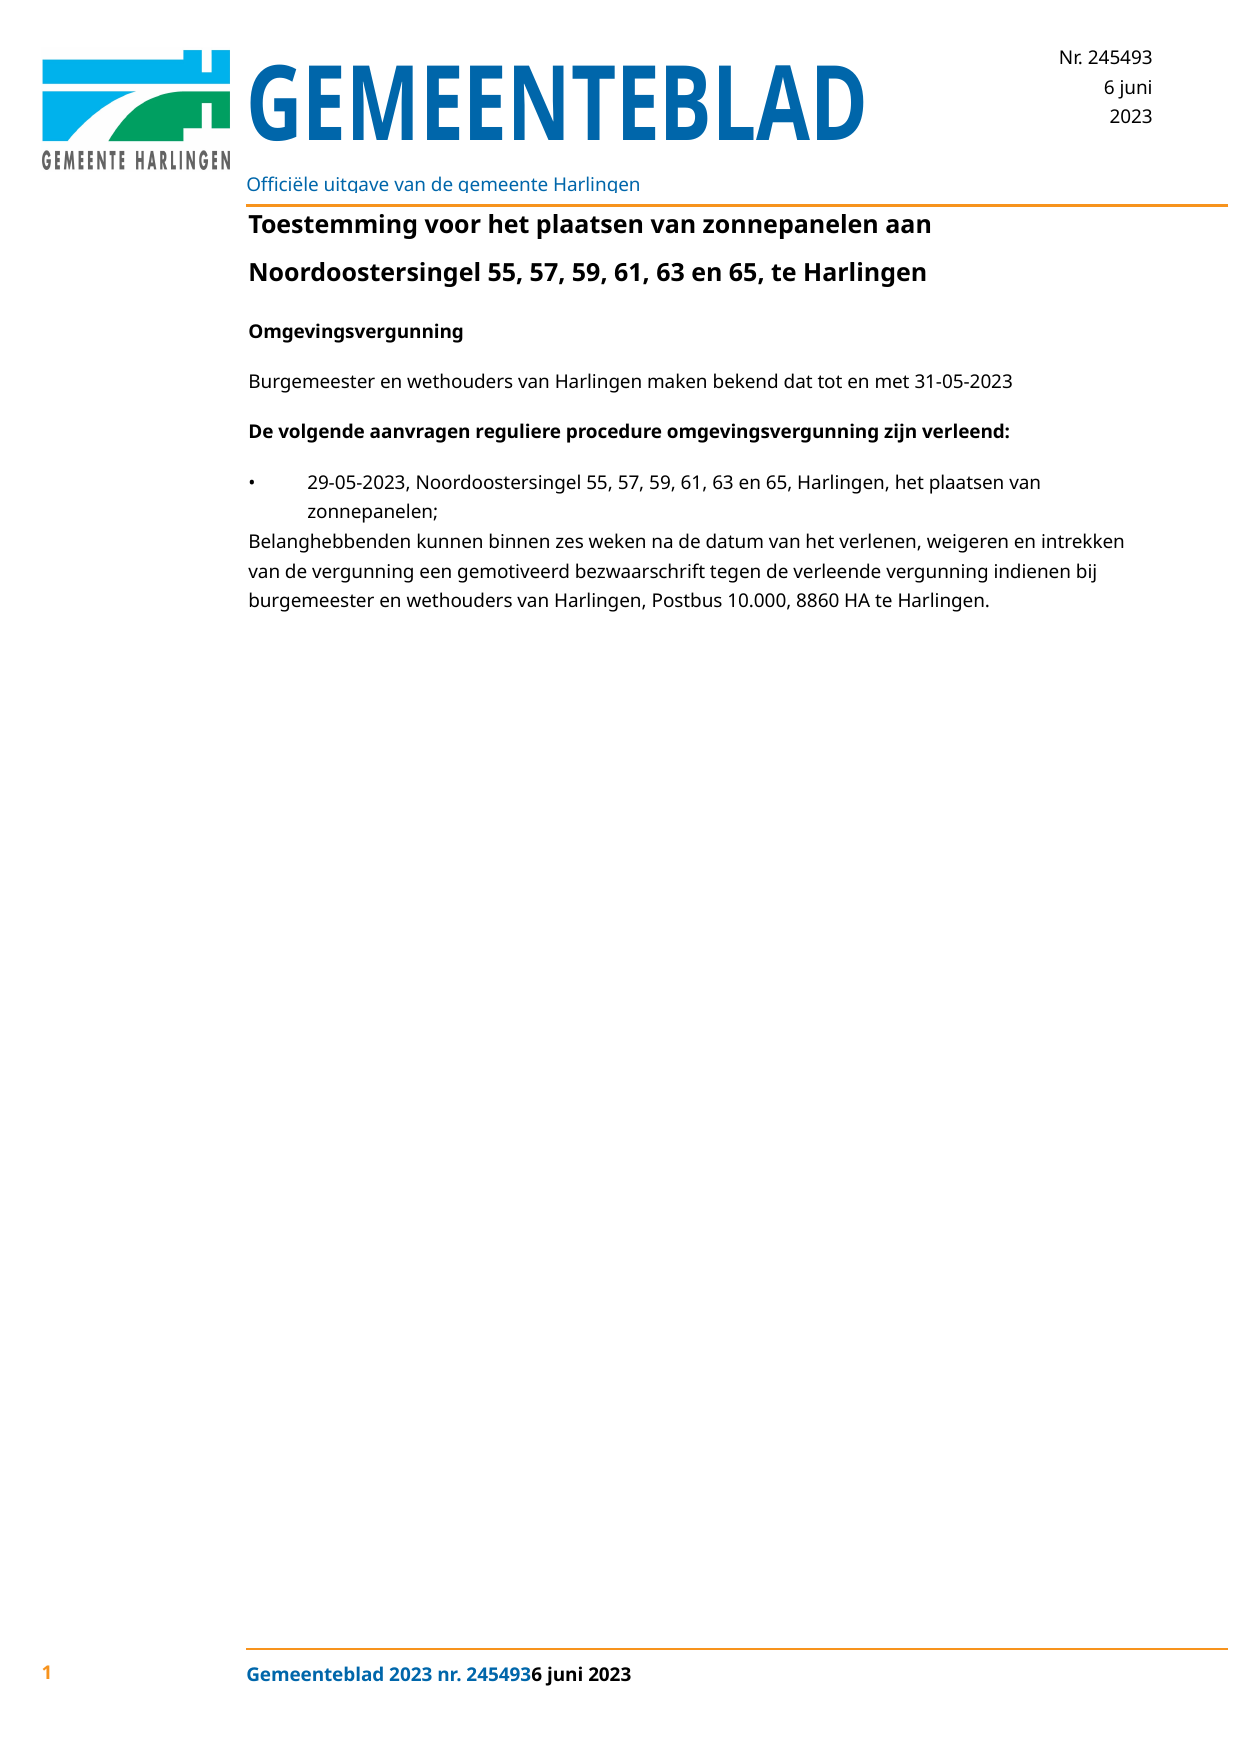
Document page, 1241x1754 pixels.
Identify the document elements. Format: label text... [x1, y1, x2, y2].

text De volgende aanvragen reguliere procedure omgevingsvergunning zijn verleend: [248, 419, 1152, 444]
picture [41, 47, 231, 172]
text Belanghebbenden kunnen binnen zes weken na de datum van het verlenen, weigeren en intrekken van de vergunning een gemotiveerd bezwaarschrift tegen de verleende vergunning indienen bij burgemeester en wethouders van Harlingen, Postbus 10.000, 8860 HA te Harlingen. [248, 528, 1152, 613]
list 29-05-2023, Noordoostersingel 55, 57, 59, 61, 63 en 65, Harlingen, het plaatsen van zonnepanelen; [248, 469, 1152, 524]
text Burgemeester en wethouders van Harlingen maken bekend dat tot en met 31-05-2023 [248, 368, 1152, 394]
text Omgevingsvergunning [248, 318, 1152, 344]
text Toestemming voor het plaatsen van zonnepanelen aan Noordoostersingel 55, 57, 59, 61, 63 en 65, te Harlingen [248, 207, 1152, 288]
